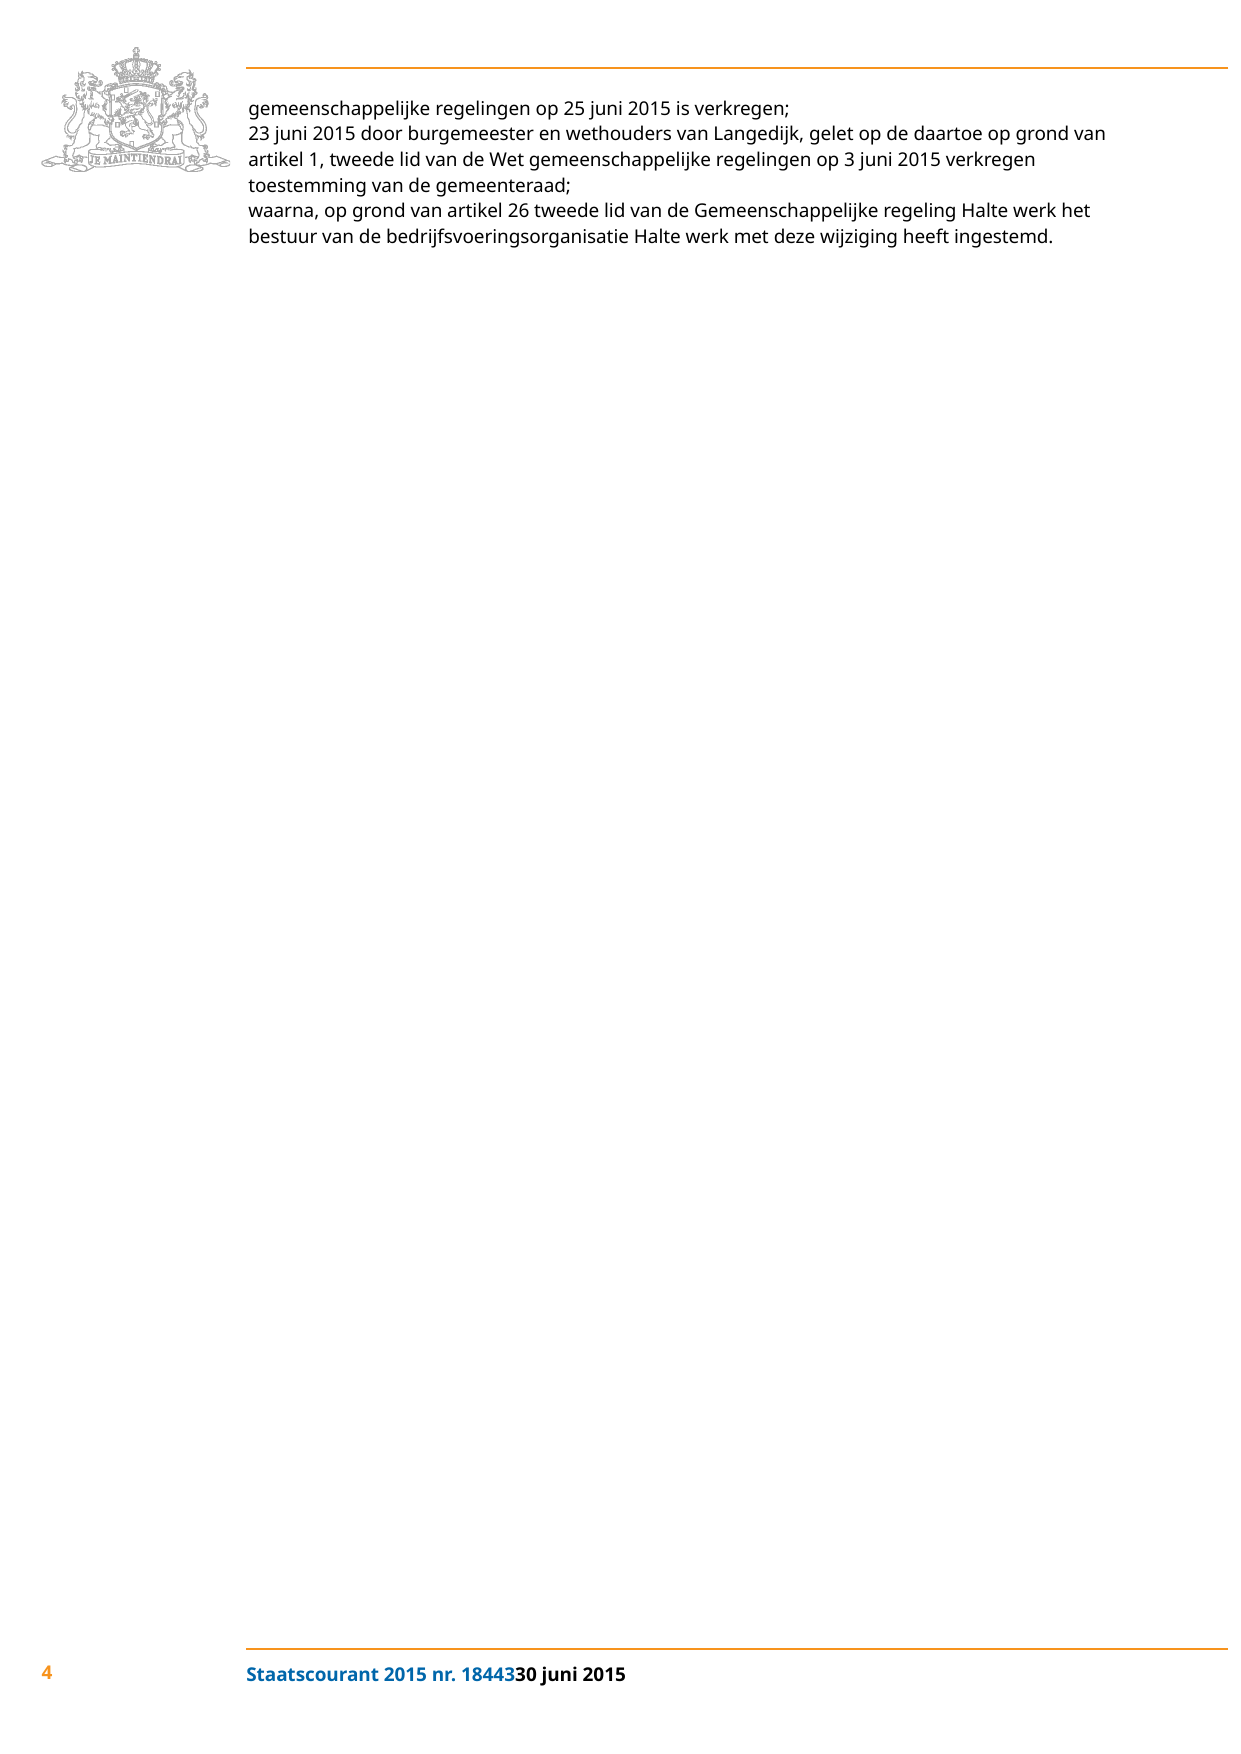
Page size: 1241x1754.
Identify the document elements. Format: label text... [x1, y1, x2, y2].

text gemeenschappelijke regelingen op 25 juni 2015 is verkregen; [248, 95, 1152, 121]
text 23 juni 2015 door burgemeester en wethouders van Langedijk, gelet op de daartoe op grond van artikel 1, tweede lid van de Wet gemeenschappelijke regelingen op 3 juni 2015 verkregen toestemming van de gemeenteraad; [248, 121, 1152, 198]
picture [41, 47, 231, 172]
text waarna, op grond van artikel 26 tweede lid van de Gemeenschappelijke regeling Halte werk het bestuur van de bedrijfsvoeringsorganisatie Halte werk met deze wijziging heeft ingestemd. [248, 198, 1152, 249]
